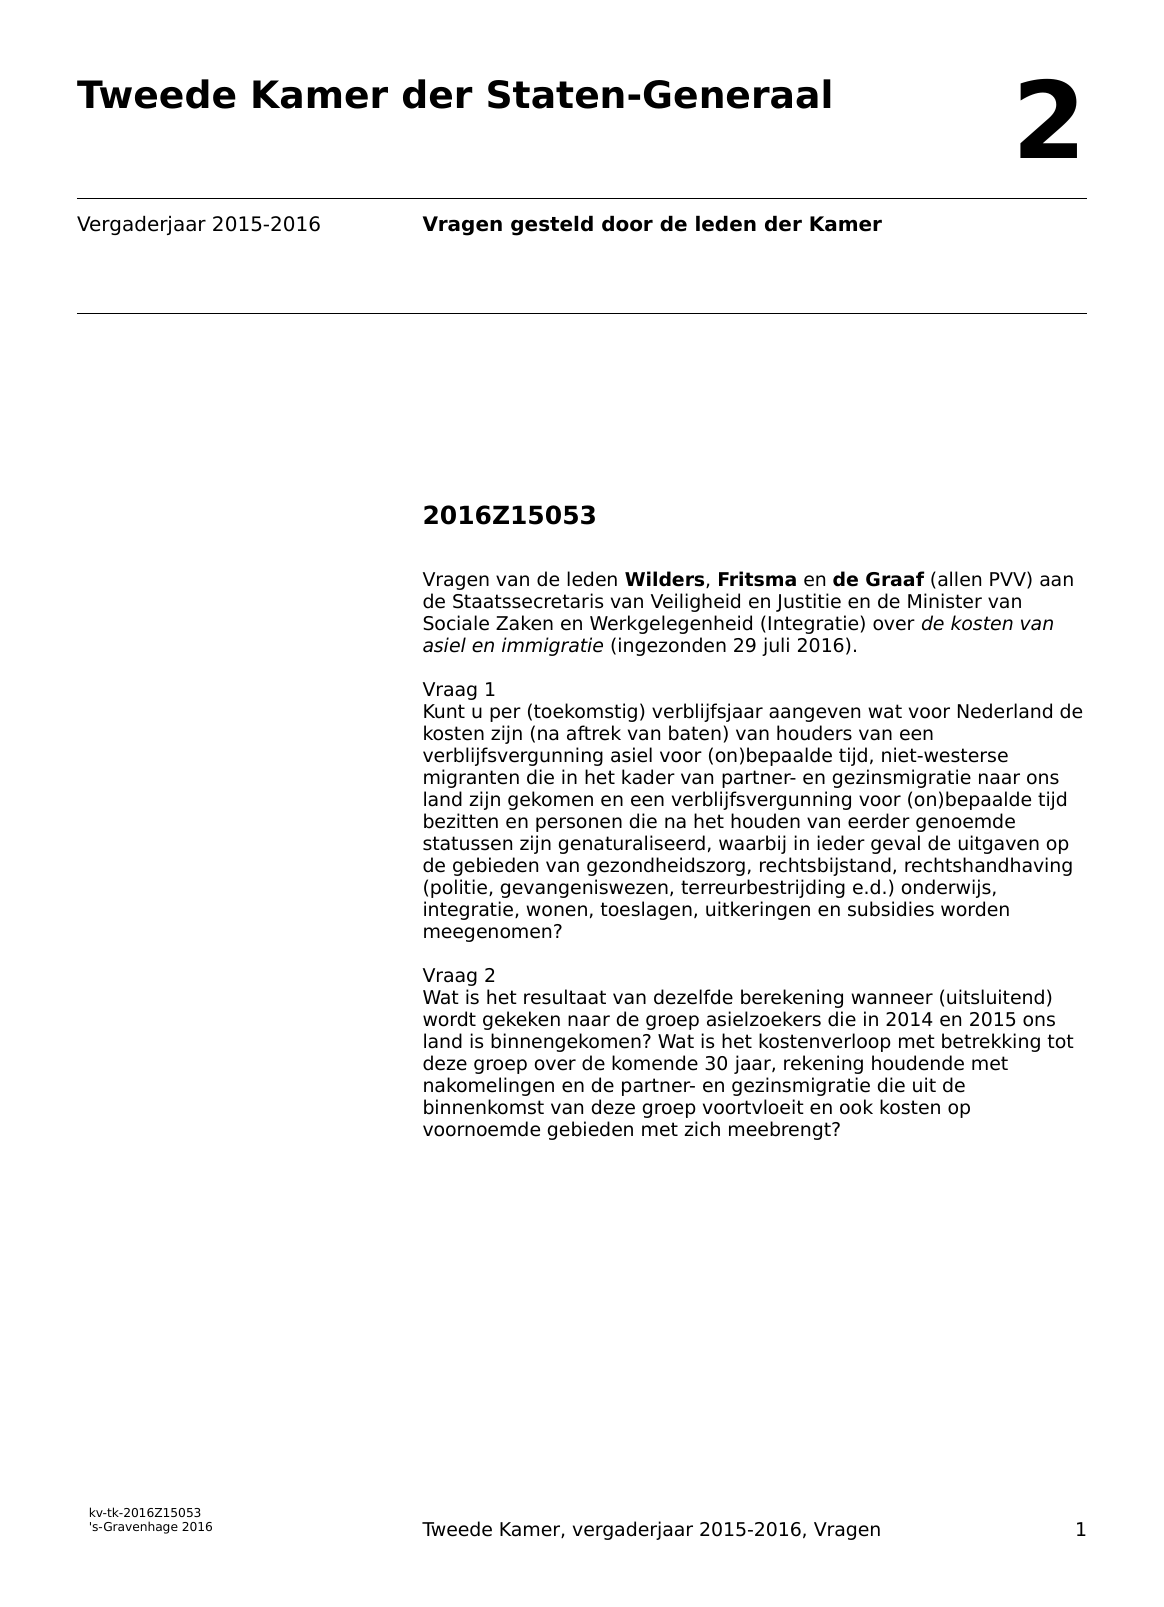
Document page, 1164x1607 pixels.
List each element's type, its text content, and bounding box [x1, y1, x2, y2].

text kv-tk-2016Z15053 [88, 1506, 323, 1520]
text 's-Gravenhage 2016 [88, 1520, 323, 1534]
text Vragen van de leden Wilders, Fritsma en de Graaf (allen PVV) aan de Staatssecretaris van Veiligheid en Justitie en de Minister van Sociale Zaken en Werkgelegenheid (Integratie) over de kosten van asiel en immigratie (ingezonden 29 juli 2016). [422, 569, 1087, 657]
text Vraag 2 [422, 965, 1087, 987]
text Wat is het resultaat van dezelfde berekening wanneer (uitsluitend) wordt gekeken naar de groep asielzoekers die in 2014 en 2015 ons land is binnengekomen? Wat is het kostenverloop met betrekking tot deze groep over de komende 30 jaar, rekening houdende met nakomelingen en de partner- en gezinsmigratie die uit de binnenkomst van deze groep voortvloeit en ook kosten op voornoemde gebieden met zich meebrengt? [422, 987, 1087, 1141]
table_cell Vergaderjaar 2015-2016 [77, 199, 422, 313]
text 2016Z15053 [422, 501, 1087, 531]
table_header 2 [886, 59, 1087, 198]
text Vraag 1 [422, 679, 1087, 701]
table_header Tweede Kamer der Staten-Generaal [77, 59, 886, 198]
table_cell Vragen gesteld door de leden der Kamer [422, 199, 1087, 313]
text Kunt u per (toekomstig) verblijfsjaar aangeven wat voor Nederland de kosten zijn (na aftrek van baten) van houders van een verblijfsvergunning asiel voor (on)bepaalde tijd, niet-westerse migranten die in het kader van partner- en gezinsmigratie naar ons land zijn gekomen en een verblijfsvergunning voor (on)bepaalde tijd bezitten en personen die na het houden van eerder genoemde statussen zijn genaturaliseerd, waarbij in ieder geval de uitgaven op de gebieden van gezondheidszorg, rechtsbijstand, rechtshandhaving (politie, gevangeniswezen, terreurbestrijding e.d.) onderwijs, integratie, wonen, toeslagen, uitkeringen en subsidies worden meegenomen? [422, 701, 1087, 943]
